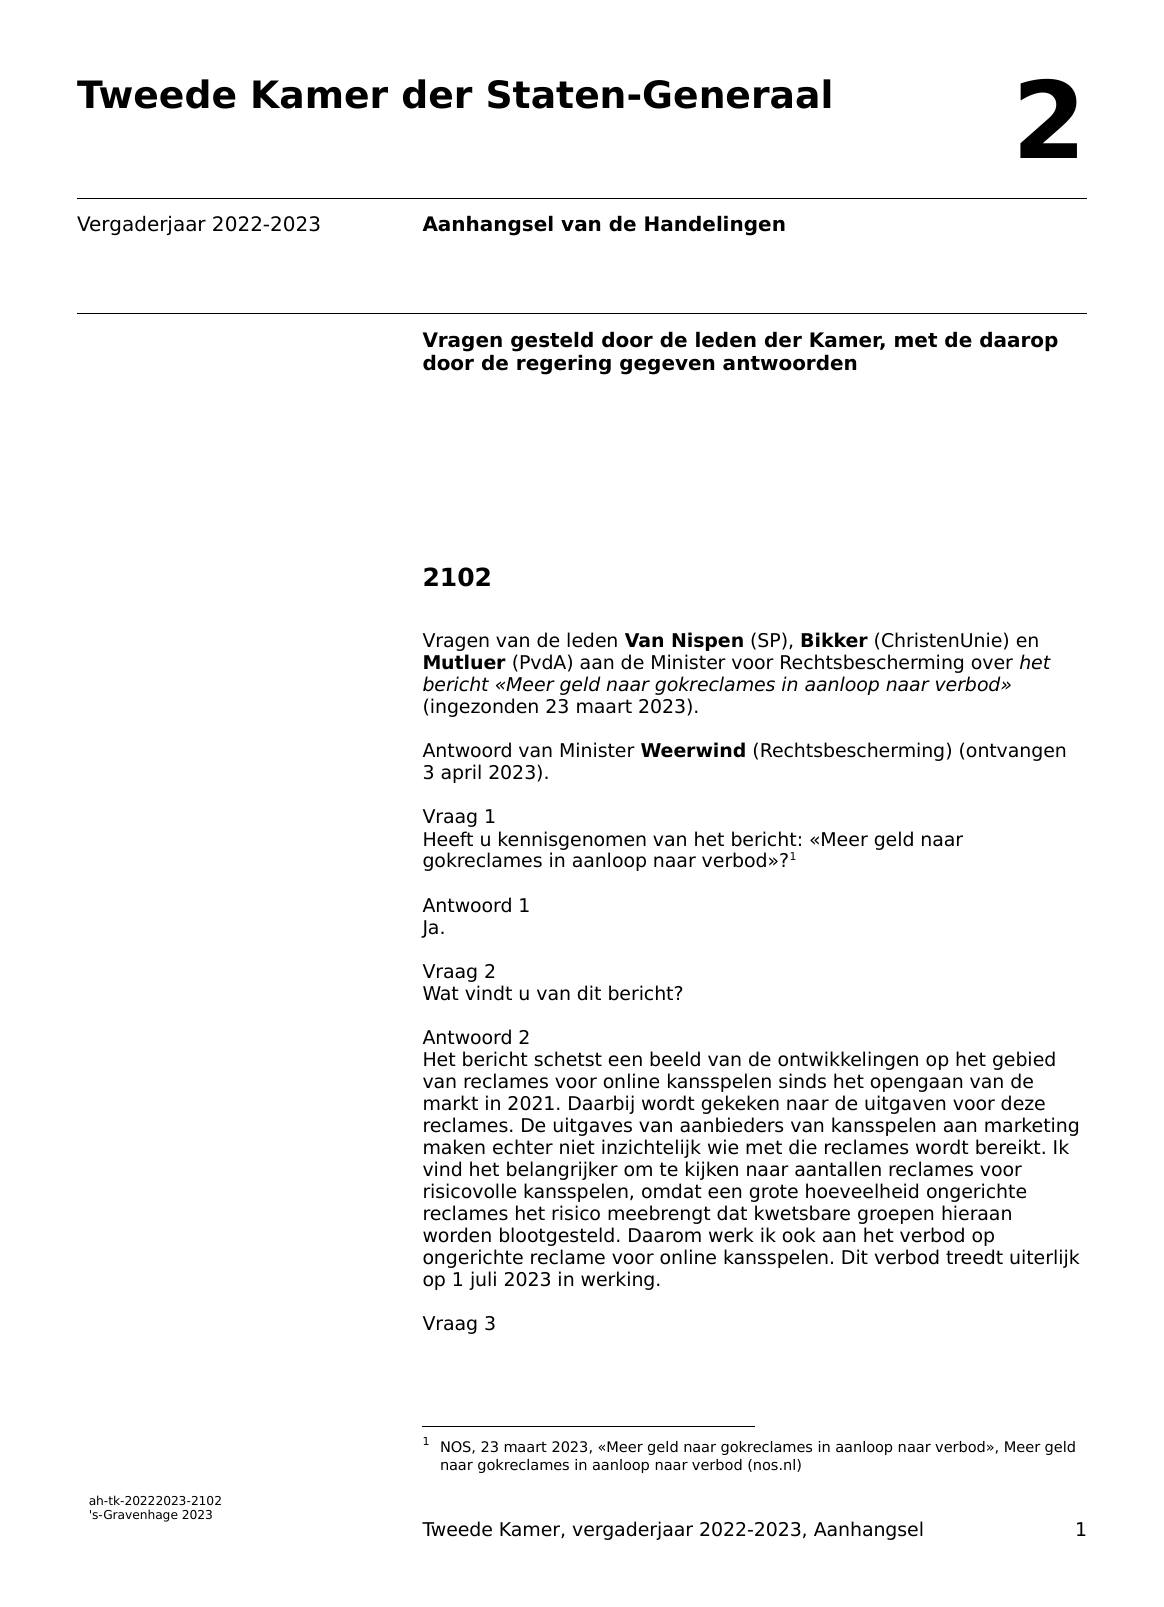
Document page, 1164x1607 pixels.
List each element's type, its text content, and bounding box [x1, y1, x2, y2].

text Antwoord van Minister Weerwind (Rechtsbescherming) (ontvangen 3 april 2023). [422, 740, 1087, 784]
text Vraag 1 [422, 806, 1087, 828]
text Vraag 3 [422, 1313, 1087, 1335]
text Antwoord 2 [422, 1027, 1087, 1049]
table_cell Vergaderjaar 2022-2023 [77, 199, 422, 313]
text Antwoord 1 [422, 894, 1087, 917]
table_cell Aanhangsel van de Handelingen [422, 199, 1087, 313]
text Vraag 2 [422, 961, 1087, 983]
text Ja. [422, 917, 1087, 938]
table_header 2 [886, 59, 1087, 198]
text ah-tk-20222023-2102 [88, 1494, 323, 1508]
table_cell [77, 314, 422, 375]
text Wat vindt u van dit bericht? [422, 983, 1087, 1005]
table_header Tweede Kamer der Staten-Generaal [77, 59, 886, 198]
text 2102 [422, 563, 1087, 592]
text Het bericht schetst een beeld van de ontwikkelingen op het gebied van reclames voor online kansspelen sinds het opengaan van de markt in 2021. Daarbij wordt gekeken naar de uitgaven voor deze reclames. De uitgaves van aanbieders van kansspelen aan marketing maken echter niet inzichtelijk wie met die reclames wordt bereikt. Ik vind het belangrijker om te kijken naar aantallen reclames voor risicovolle kansspelen, omdat een grote hoeveelheid ongerichte reclames het risico meebrengt dat kwetsbare groepen hieraan worden blootgesteld. Daarom werk ik ook aan het verbod op ongerichte reclame voor online kansspelen. Dit verbod treedt uiterlijk op 1 juli 2023 in werking. [422, 1049, 1087, 1291]
table_cell Vragen gesteld door de leden der Kamer, met de daarop door de regering gegeven antwoorden [422, 314, 1087, 375]
text Heeft u kennisgenomen van het bericht: «Meer geld naar gokreclames in aanloop naar verbod»? [422, 828, 1087, 872]
text 's-Gravenhage 2023 [88, 1508, 323, 1522]
text Vragen van de leden Van Nispen (SP), Bikker (ChristenUnie) en Mutluer (PvdA) aan de Minister voor Rechtsbescherming over het bericht «Meer geld naar gokreclames in aanloop naar verbod» (ingezonden 23 maart 2023). [422, 630, 1087, 718]
text NOS, 23 maart 2023, «Meer geld naar gokreclames in aanloop naar verbod», Meer geld naar gokreclames in aanloop naar verbod (nos.nl) [422, 1435, 1087, 1474]
